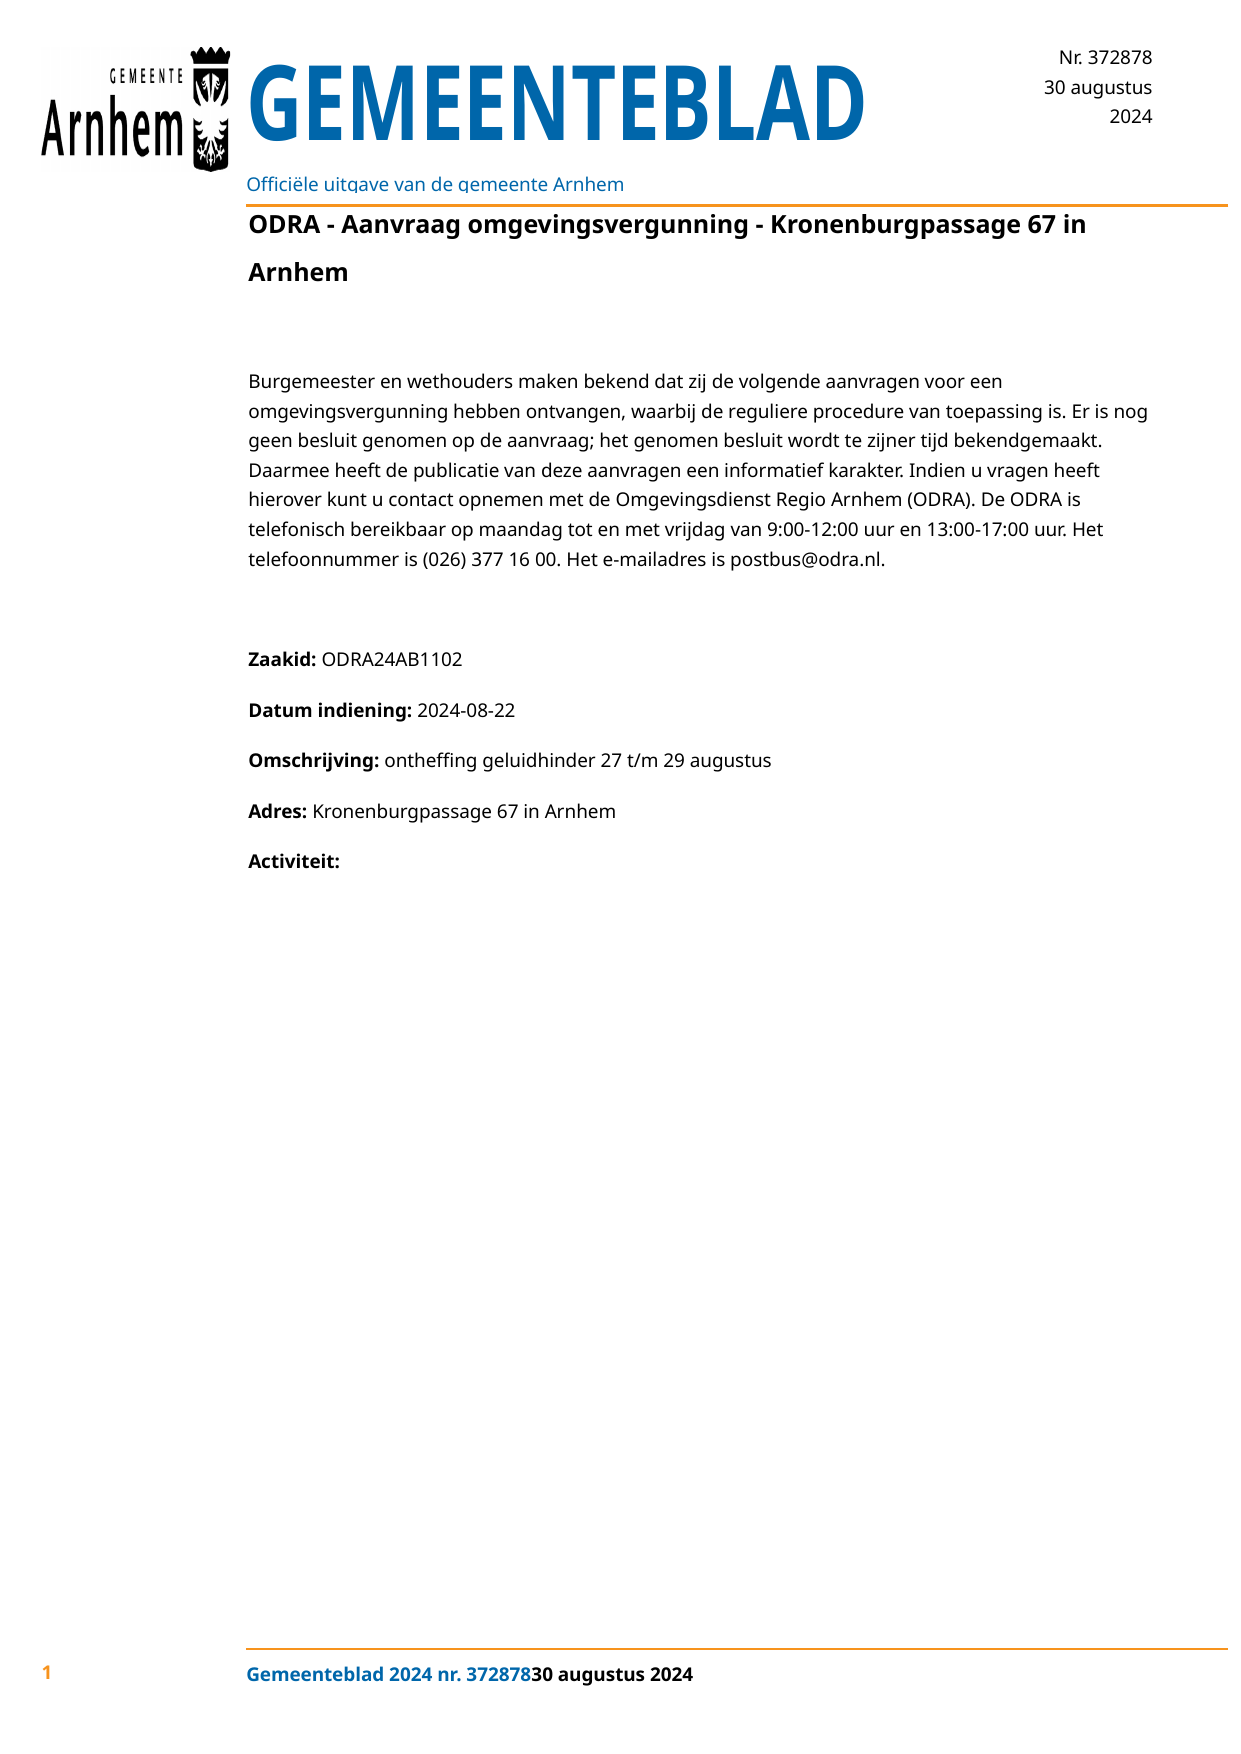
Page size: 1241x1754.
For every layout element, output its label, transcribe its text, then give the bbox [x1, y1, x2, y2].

text Datum indiening: 2024-08-22 [248, 697, 1152, 723]
text Zaakid: ODRA24AB1102 [248, 647, 1152, 672]
text Adres: Kronenburgpassage 67 in Arnhem [248, 798, 1152, 824]
text Omschrijving: ontheffing geluidhinder 27 t/m 29 augustus [248, 747, 1152, 773]
text Burgemeester en wethouders maken bekend dat zij de volgende aanvragen voor een omgevingsvergunning hebben ontvangen, waarbij de reguliere procedure van toepassing is. Er is nog geen besluit genomen op de aanvraag; het genomen besluit wordt te zijner tijd bekendgemaakt. Daarmee heeft de publicatie van deze aanvragen een informatief karakter. Indien u vragen heeft hierover kunt u contact opnemen met de Omgevingsdienst Regio Arnhem (ODRA). De ODRA is telefonisch bereikbaar op maandag tot en met vrijdag van 9:00-12:00 uur en 13:00-17:00 uur. Het telefoonnummer is (026) 377 16 00. Het e-mailadres is postbus@odra.nl. [248, 368, 1152, 572]
text ODRA - Aanvraag omgevingsvergunning - Kronenburgpassage 67 in Arnhem [248, 207, 1152, 288]
picture [41, 47, 231, 172]
text Activiteit: [248, 848, 1152, 874]
